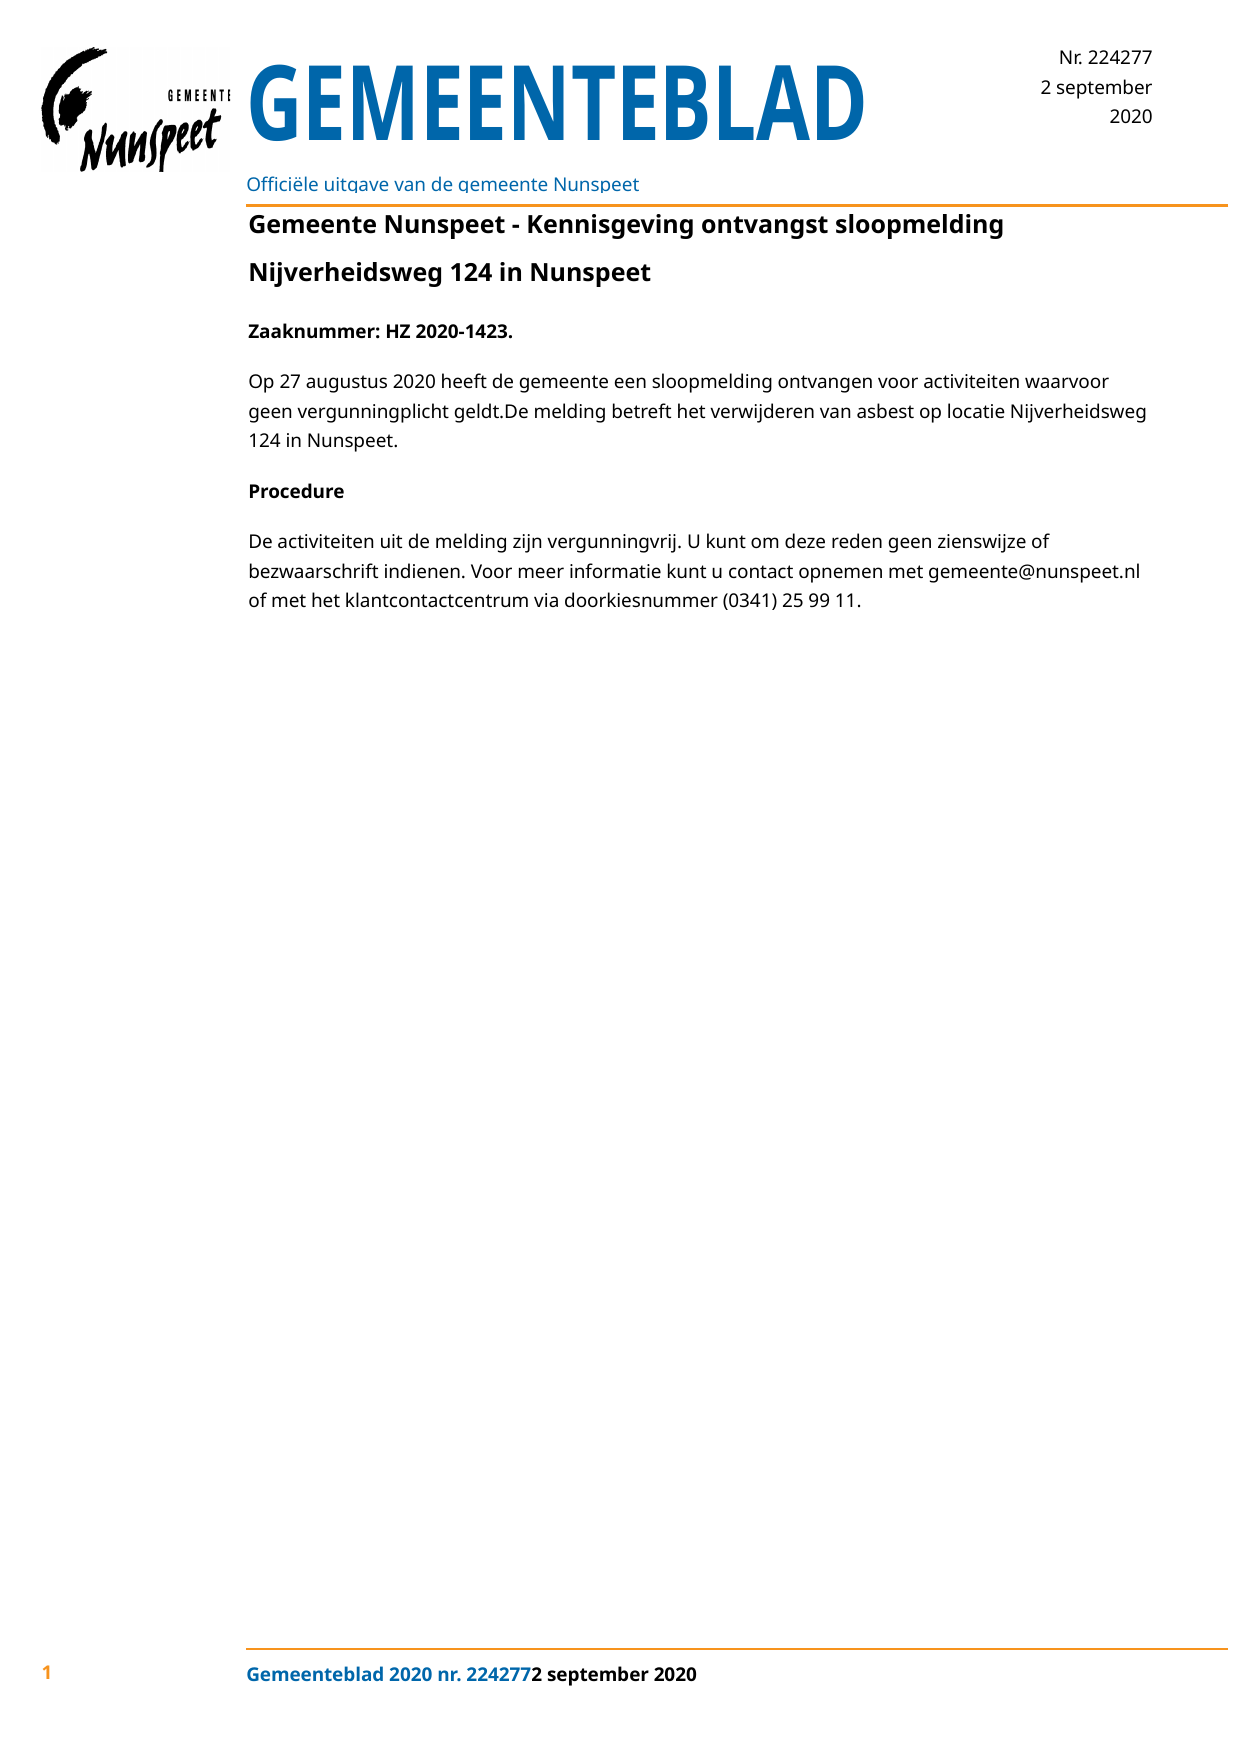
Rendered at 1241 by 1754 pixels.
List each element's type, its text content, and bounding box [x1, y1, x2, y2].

text Zaaknummer: HZ 2020-1423. [248, 318, 1152, 344]
picture [41, 47, 231, 172]
text Gemeente Nunspeet - Kennisgeving ontvangst sloopmelding Nijverheidsweg 124 in Nunspeet [248, 207, 1152, 288]
text Op 27 augustus 2020 heeft de gemeente een sloopmelding ontvangen voor activiteiten waarvoor geen vergunningplicht geldt.De melding betreft het verwijderen van asbest op locatie Nijverheidsweg 124 in Nunspeet. [248, 368, 1152, 453]
text Procedure [248, 478, 1152, 504]
text De activiteiten uit de melding zijn vergunningvrij. U kunt om deze reden geen zienswijze of bezwaarschrift indienen. Voor meer informatie kunt u contact opnemen met gemeente@nunspeet.nl of met het klantcontactcentrum via doorkiesnummer (0341) 25 99 11. [248, 528, 1152, 613]
